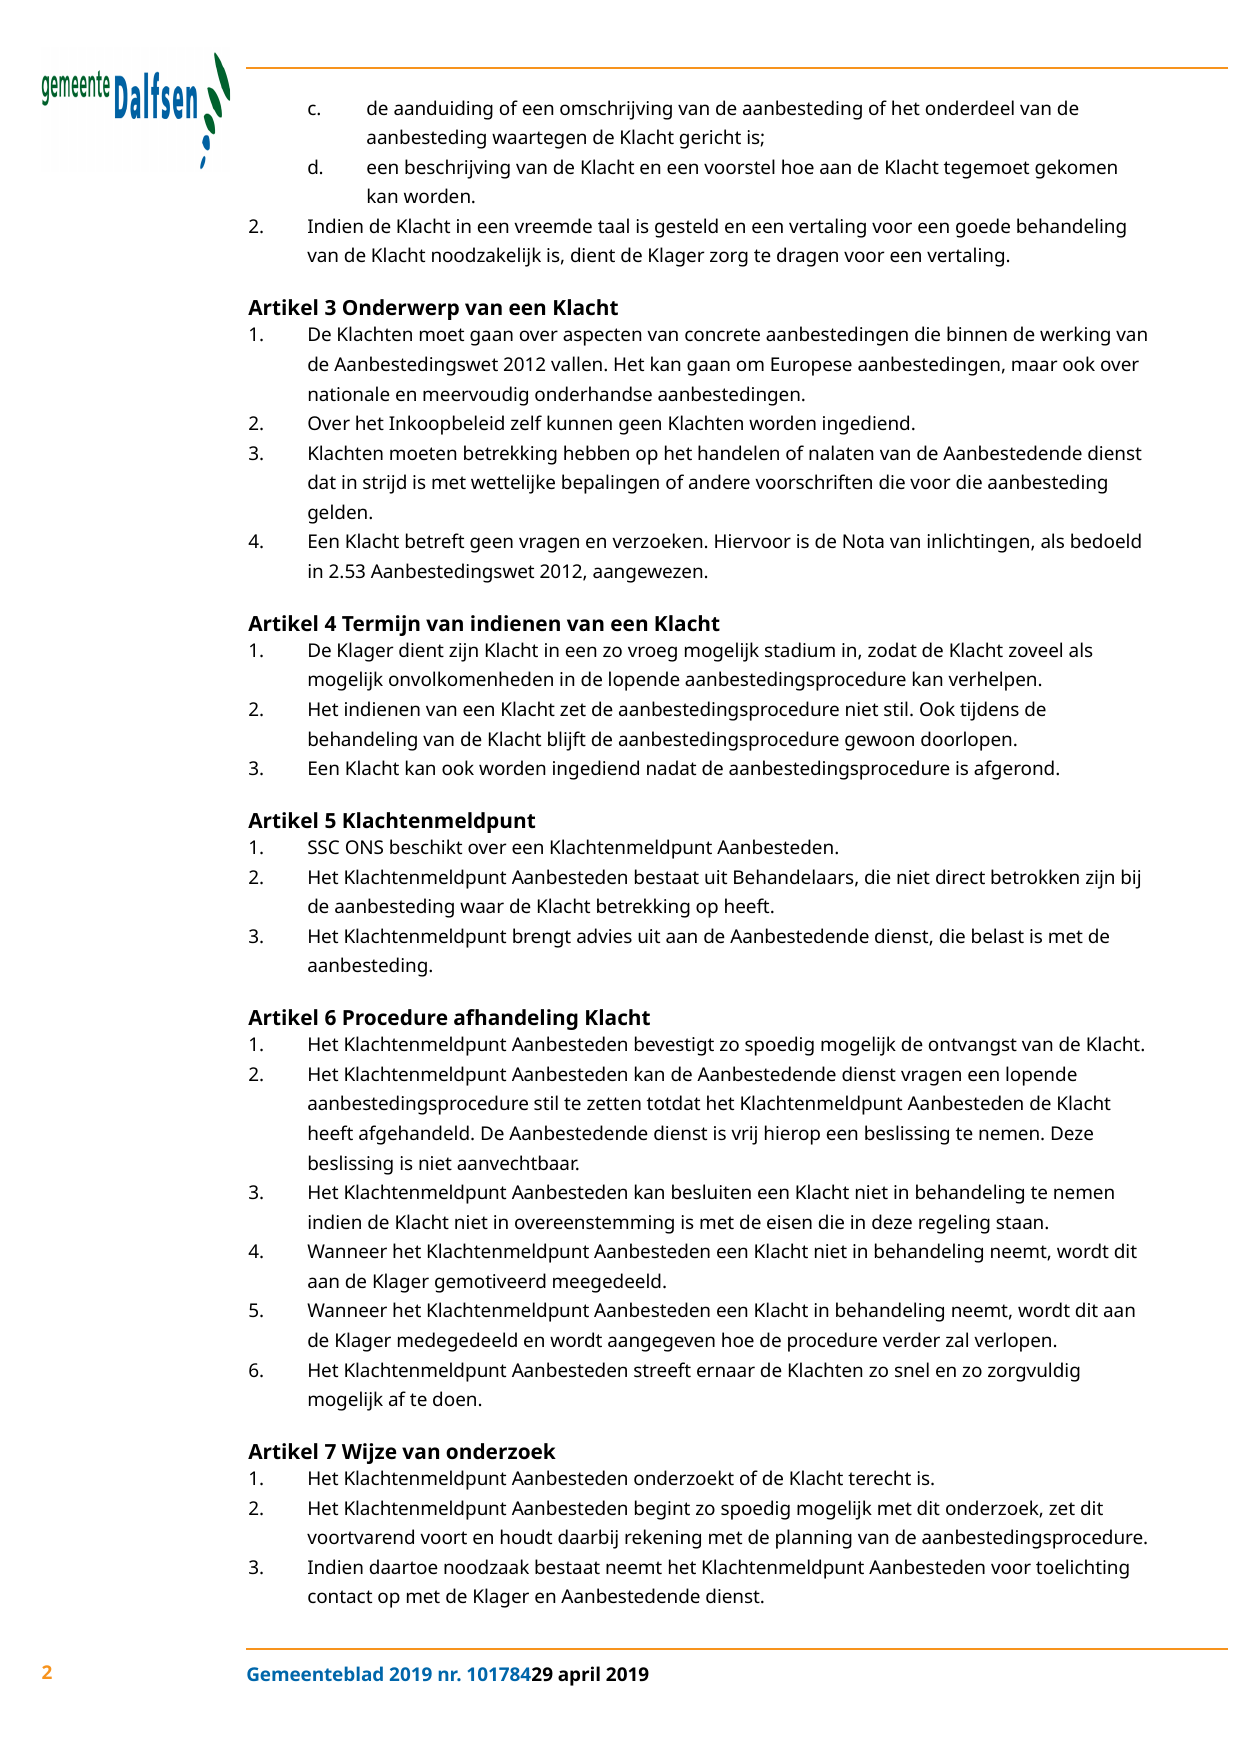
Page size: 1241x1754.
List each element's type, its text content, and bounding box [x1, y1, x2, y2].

list een beschrijving van de Klacht en een voorstel hoe aan de Klacht tegemoet gekomen kan worden. [307, 154, 1152, 209]
list Een Klacht betreft geen vragen en verzoeken. Hiervoor is de Nota van inlichtingen, als bedoeld in 2.53 Aanbestedingswet 2012, aangewezen. [248, 529, 1152, 584]
list Het Klachtenmeldpunt Aanbesteden bevestigt zo spoedig mogelijk de ontvangst van de Klacht. [248, 1031, 1152, 1057]
list Indien daartoe noodzaak bestaat neemt het Klachtenmeldpunt Aanbesteden voor toelichting contact op met de Klager en Aanbestedende dienst. [248, 1554, 1152, 1609]
picture [41, 47, 231, 172]
list Wanneer het Klachtenmeldpunt Aanbesteden een Klacht in behandeling neemt, wordt dit aan de Klager medegedeeld en wordt aangegeven hoe de procedure verder zal verlopen. [248, 1298, 1152, 1353]
text Artikel 5 Klachtenmeldpunt [248, 806, 1152, 834]
list Het Klachtenmeldpunt Aanbesteden onderzoekt of de Klacht terecht is. [248, 1465, 1152, 1491]
list Over het Inkoopbeleid zelf kunnen geen Klachten worden ingediend. [248, 410, 1152, 436]
list Wanneer het Klachtenmeldpunt Aanbesteden een Klacht niet in behandeling neemt, wordt dit aan de Klager gemotiveerd meegedeeld. [248, 1238, 1152, 1294]
list Indien de Klacht in een vreemde taal is gesteld en een vertaling voor een goede behandeling van de Klacht noodzakelijk is, dient de Klager zorg te dragen voor een vertaling. [248, 213, 1152, 268]
text Artikel 3 Onderwerp van een Klacht [248, 293, 1152, 322]
text Artikel 7 Wijze van onderzoek [248, 1437, 1152, 1465]
list De Klachten moet gaan over aspecten van concrete aanbestedingen die binnen de werking van de Aanbestedingswet 2012 vallen. Het kan gaan om Europese aanbestedingen, maar ook over nationale en meervoudig onderhandse aanbestedingen. [248, 322, 1152, 406]
list Klachten moeten betrekking hebben op het handelen of nalaten van de Aanbestedende dienst dat in strijd is met wettelijke bepalingen of andere voorschriften die voor die aanbesteding gelden. [248, 440, 1152, 525]
text Artikel 4 Termijn van indienen van een Klacht [248, 609, 1152, 637]
list Het Klachtenmeldpunt Aanbesteden bestaat uit Behandelaars, die niet direct betrokken zijn bij de aanbesteding waar de Klacht betrekking op heeft. [248, 864, 1152, 919]
list De Klager dient zijn Klacht in een zo vroeg mogelijk stadium in, zodat de Klacht zoveel als mogelijk onvolkomenheden in de lopende aanbestedingsprocedure kan verhelpen. [248, 637, 1152, 692]
list Het Klachtenmeldpunt Aanbesteden kan besluiten een Klacht niet in behandeling te nemen indien de Klacht niet in overeenstemming is met de eisen die in deze regeling staan. [248, 1179, 1152, 1235]
list de aanduiding of een omschrijving van de aanbesteding of het onderdeel van de aanbesteding waartegen de Klacht gericht is; [307, 95, 1152, 150]
list Het Klachtenmeldpunt Aanbesteden kan de Aanbestedende dienst vragen een lopende aanbestedingsprocedure stil te zetten totdat het Klachtenmeldpunt Aanbesteden de Klacht heeft afgehandeld. De Aanbestedende dienst is vrij hierop een beslissing te nemen. Deze beslissing is niet aanvechtbaar. [248, 1061, 1152, 1176]
list Het indienen van een Klacht zet de aanbestedingsprocedure niet stil. Ook tijdens de behandeling van de Klacht blijft de aanbestedingsprocedure gewoon doorlopen. [248, 696, 1152, 752]
list Het Klachtenmeldpunt Aanbesteden streeft ernaar de Klachten zo snel en zo zorgvuldig mogelijk af te doen. [248, 1357, 1152, 1412]
list Het Klachtenmeldpunt brengt advies uit aan de Aanbestedende dienst, die belast is met de aanbesteding. [248, 923, 1152, 978]
list Het Klachtenmeldpunt Aanbesteden begint zo spoedig mogelijk met dit onderzoek, zet dit voortvarend voort en houdt daarbij rekening met de planning van de aanbestedingsprocedure. [248, 1495, 1152, 1550]
text Artikel 6 Procedure afhandeling Klacht [248, 1003, 1152, 1031]
list SSC ONS beschikt over een Klachtenmeldpunt Aanbesteden. [248, 834, 1152, 860]
list Een Klacht kan ook worden ingediend nadat de aanbestedingsprocedure is afgerond. [248, 755, 1152, 781]
